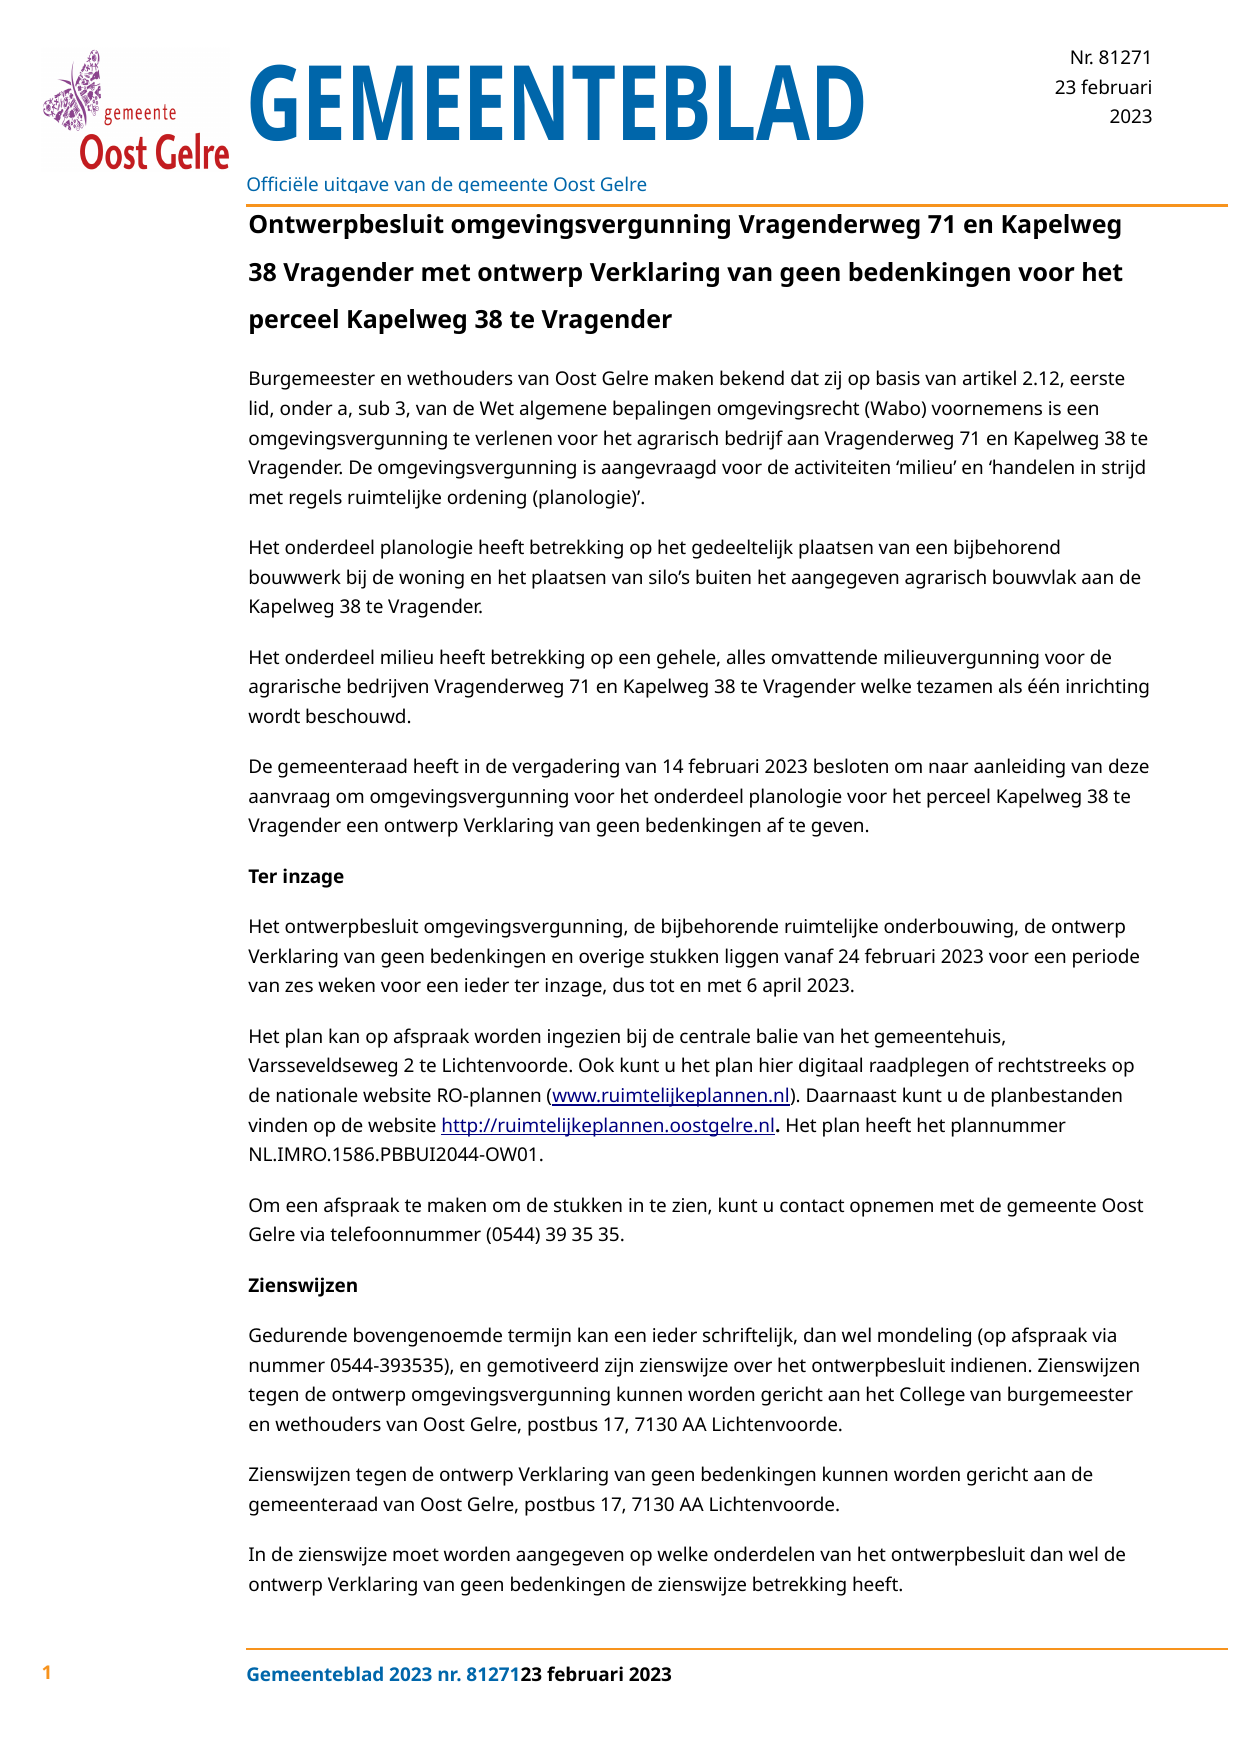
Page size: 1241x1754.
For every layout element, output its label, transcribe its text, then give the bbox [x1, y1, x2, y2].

text Zienswijzen [248, 1272, 1152, 1297]
text Ontwerpbesluit omgevingsvergunning Vragenderweg 71 en Kapelweg 38 Vragender met ontwerp Verklaring van geen bedenkingen voor het perceel Kapelweg 38 te Vragender [248, 207, 1152, 336]
text Het ontwerpbesluit omgevingsvergunning, de bijbehorende ruimtelijke onderbouwing, de ontwerp Verklaring van geen bedenkingen en overige stukken liggen vanaf 24 februari 2023 voor een periode van zes weken voor een ieder ter inzage, dus tot en met 6 april 2023. [248, 913, 1152, 998]
text Burgemeester en wethouders van Oost Gelre maken bekend dat zij op basis van artikel 2.12, eerste lid, onder a, sub 3, van de Wet algemene bepalingen omgevingsrecht (Wabo) voornemens is een omgevingsvergunning te verlenen voor het agrarisch bedrijf aan Vragenderweg 71 en Kapelweg 38 te Vragender. De omgevingsvergunning is aangevraagd voor de activiteiten ‘milieu’ en ‘handelen in strijd met regels ruimtelijke ordening (planologie)’. [248, 366, 1152, 509]
text Het onderdeel planologie heeft betrekking op het gedeeltelijk plaatsen van een bijbehorend bouwwerk bij de woning en het plaatsen van silo’s buiten het aangegeven agrarisch bouwvlak aan de Kapelweg 38 te Vragender. [248, 534, 1152, 619]
text Het plan kan op afspraak worden ingezien bij de centrale balie van het gemeentehuis, Varsseveldseweg 2 te Lichtenvoorde. Ook kunt u het plan hier digitaal raadplegen of rechtstreeks op de nationale website RO-plannen (www.ruimtelijkeplannen.nl). Daarnaast kunt u de planbestanden vinden op de website http://ruimtelijkeplannen.oostgelre.nl. Het plan heeft het plannummer NL.IMRO.1586.PBBUI2044-OW01. [248, 1023, 1152, 1167]
text Zienswijzen tegen de ontwerp Verklaring van geen bedenkingen kunnen worden gericht aan de gemeenteraad van Oost Gelre, postbus 17, 7130 AA Lichtenvoorde. [248, 1461, 1152, 1517]
text Om een afspraak te maken om de stukken in te zien, kunt u contact opnemen met de gemeente Oost Gelre via telefoonnummer (0544) 39 35 35. [248, 1192, 1152, 1247]
text Het onderdeel milieu heeft betrekking op een gehele, alles omvattende milieuvergunning voor de agrarische bedrijven Vragenderweg 71 en Kapelweg 38 te Vragender welke tezamen als één inrichting wordt beschouwd. [248, 644, 1152, 729]
picture [41, 47, 231, 172]
text Gedurende bovengenoemde termijn kan een ieder schriftelijk, dan wel mondeling (op afspraak via nummer 0544-393535), en gemotiveerd zijn zienswijze over het ontwerpbesluit indienen. Zienswijzen tegen de ontwerp omgevingsvergunning kunnen worden gericht aan het College van burgemeester en wethouders van Oost Gelre, postbus 17, 7130 AA Lichtenvoorde. [248, 1322, 1152, 1437]
text Ter inzage [248, 863, 1152, 889]
text In de zienswijze moet worden aangegeven op welke onderdelen van het ontwerpbesluit dan wel de ontwerp Verklaring van geen bedenkingen de zienswijze betrekking heeft. [248, 1541, 1152, 1597]
text De gemeenteraad heeft in de vergadering van 14 februari 2023 besloten om naar aanleiding van deze aanvraag om omgevingsvergunning voor het onderdeel planologie voor het perceel Kapelweg 38 te Vragender een ontwerp Verklaring van geen bedenkingen af te geven. [248, 753, 1152, 838]
